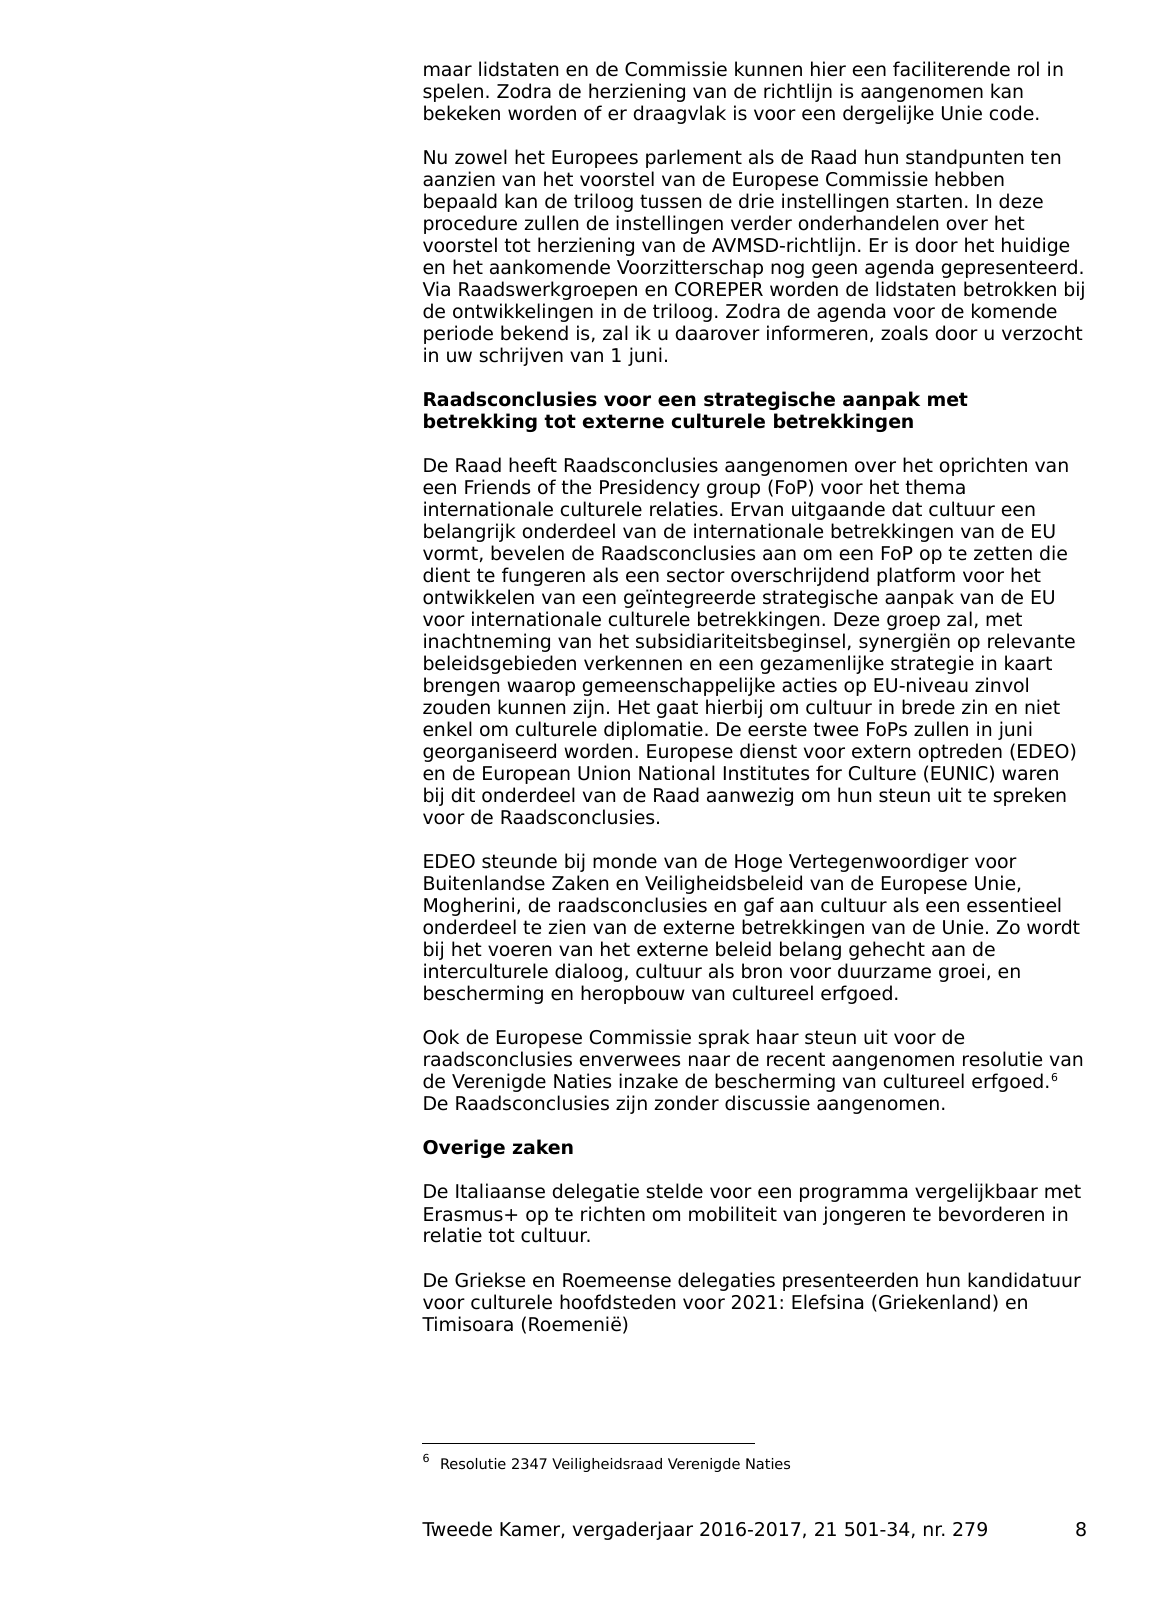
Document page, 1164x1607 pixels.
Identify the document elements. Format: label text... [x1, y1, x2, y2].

text Resolutie 2347 Veiligheidsraad Verenigde Naties [422, 1452, 1087, 1474]
text De Italiaanse delegatie stelde voor een programma vergelijkbaar met Erasmus+ op te richten om mobiliteit van jongeren te bevorderen in relatie tot cultuur. [422, 1181, 1087, 1247]
text De Griekse en Roemeense delegaties presenteerden hun kandidatuur voor culturele hoofdsteden voor 2021: Elefsina (Griekenland) en Timisoara (Roemenië) [422, 1269, 1087, 1336]
text Nu zowel het Europees parlement als de Raad hun standpunten ten aanzien van het voorstel van de Europese Commissie hebben bepaald kan de triloog tussen de drie instellingen starten. In deze procedure zullen de instellingen verder onderhandelen over het voorstel tot herziening van de AVMSD-richtlijn. Er is door het huidige en het aankomende Voorzitterschap nog geen agenda gepresenteerd. Via Raadswerkgroepen en COREPER worden de lidstaten betrokken bij de ontwikkelingen in de triloog. Zodra de agenda voor de komende periode bekend is, zal ik u daarover informeren, zoals door u verzocht in uw schrijven van 1 juni. [422, 147, 1087, 367]
subtitle Overige zaken [422, 1137, 1087, 1159]
text De Raad heeft Raadsconclusies aangenomen over het oprichten van een Friends of the Presidency group (FoP) voor het thema internationale culturele relaties. Ervan uitgaande dat cultuur een belangrijk onderdeel van de internationale betrekkingen van de EU vormt, bevelen de Raadsconclusies aan om een FoP op te zetten die dient te fungeren als een sector overschrijdend platform voor het ontwikkelen van een geïntegreerde strategische aanpak van de EU voor internationale culturele betrekkingen. Deze groep zal, met inachtneming van het subsidiariteitsbeginsel, synergiën op relevante beleidsgebieden verkennen en een gezamenlijke strategie in kaart brengen waarop gemeenschappelijke acties op EU-niveau zinvol zouden kunnen zijn. Het gaat hierbij om cultuur in brede zin en niet enkel om culturele diplomatie. De eerste twee FoPs zullen in juni georganiseerd worden. Europese dienst voor extern optreden (EDEO) en de European Union National Institutes for Culture (EUNIC) waren bij dit onderdeel van de Raad aanwezig om hun steun uit te spreken voor de Raadsconclusies. [422, 455, 1087, 829]
text Ook de Europese Commissie sprak haar steun uit voor de raadsconclusies enverwees naar de recent aangenomen resolutie van de Verenigde Naties inzake de bescherming van cultureel erfgoed. De Raadsconclusies zijn zonder discussie aangenomen. [422, 1027, 1087, 1115]
subtitle Raadsconclusies voor een strategische aanpak met betrekking tot externe culturele betrekkingen [422, 389, 1087, 433]
text maar lidstaten en de Commissie kunnen hier een faciliterende rol in spelen. Zodra de herziening van de richtlijn is aangenomen kan bekeken worden of er draagvlak is voor een dergelijke Unie code. [422, 59, 1087, 125]
text EDEO steunde bij monde van de Hoge Vertegenwoordiger voor Buitenlandse Zaken en Veiligheidsbeleid van de Europese Unie, Mogherini, de raadsconclusies en gaf aan cultuur als een essentieel onderdeel te zien van de externe betrekkingen van de Unie. Zo wordt bij het voeren van het externe beleid belang gehecht aan de interculturele dialoog, cultuur als bron voor duurzame groei, en bescherming en heropbouw van cultureel erfgoed. [422, 851, 1087, 1005]
